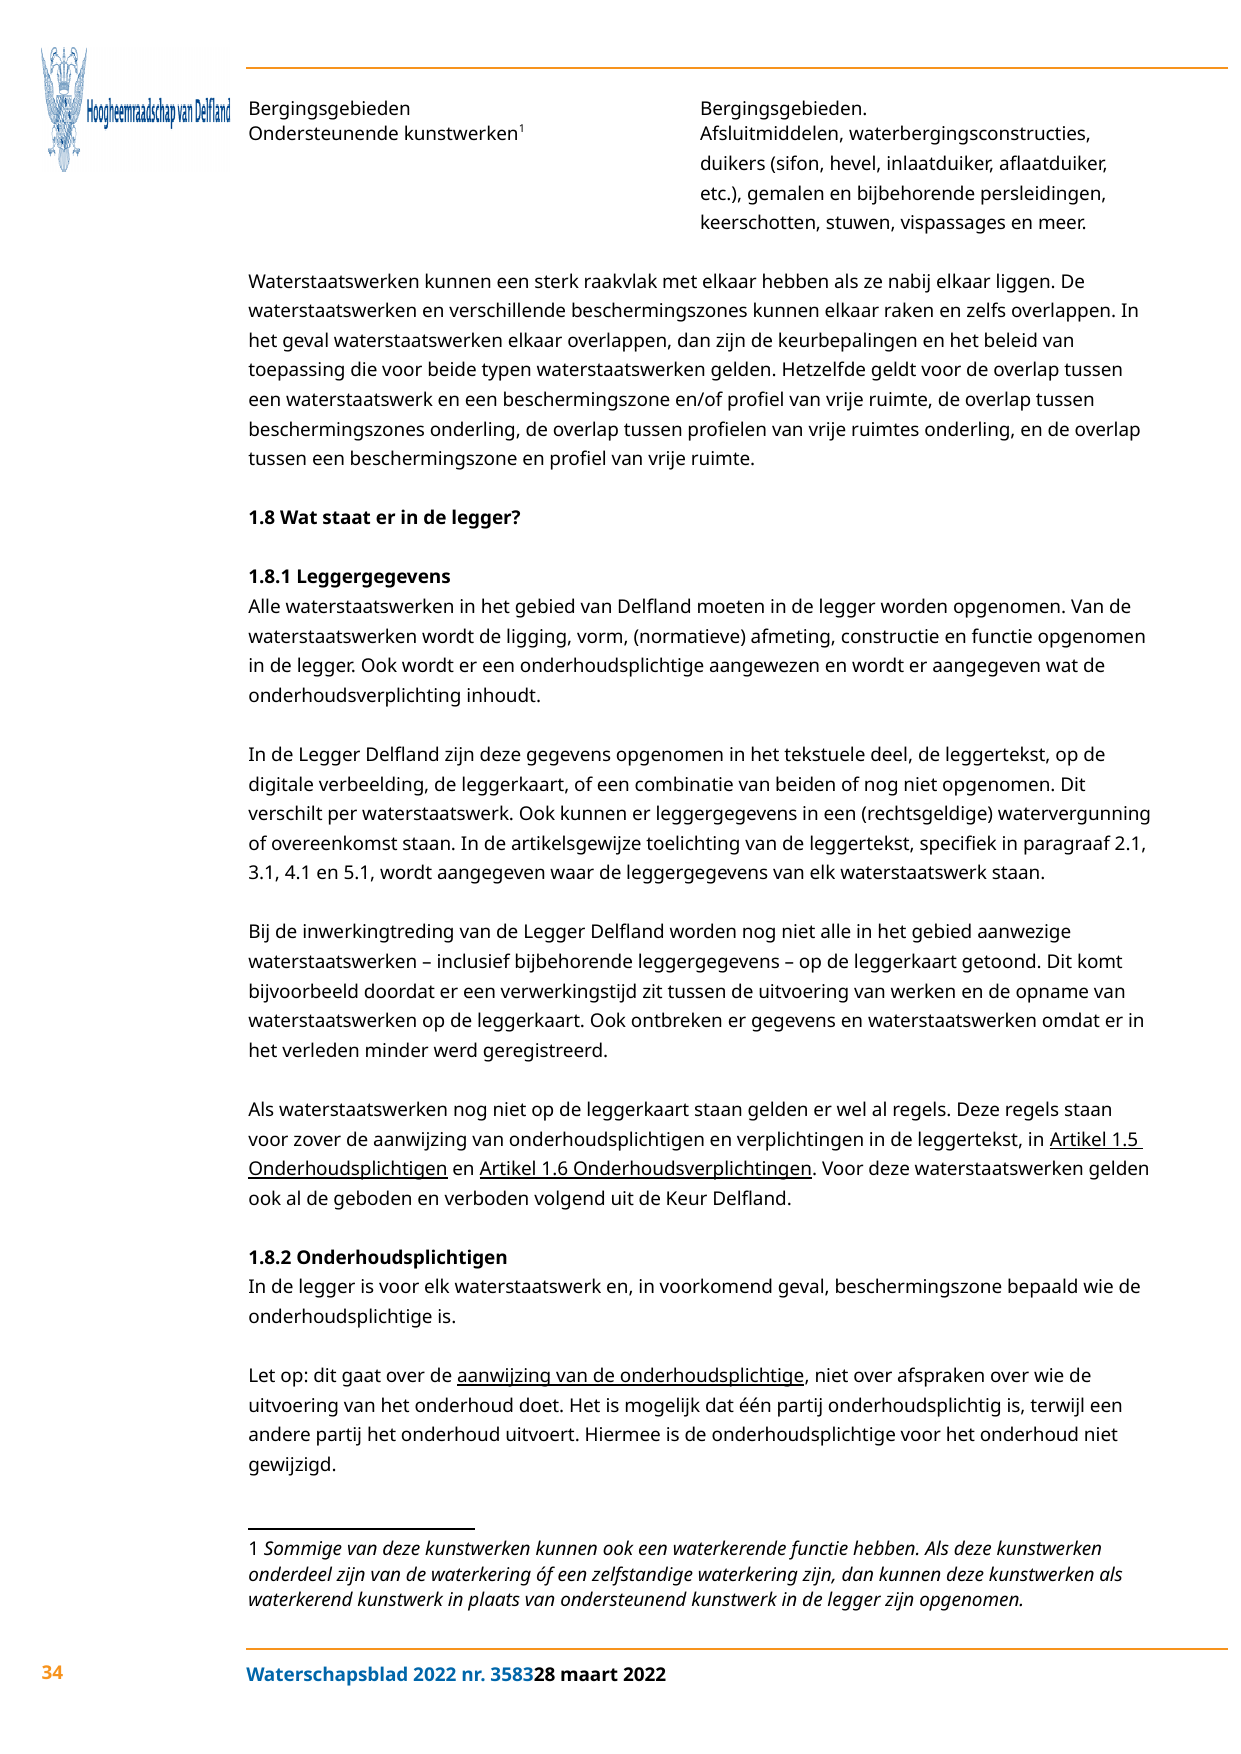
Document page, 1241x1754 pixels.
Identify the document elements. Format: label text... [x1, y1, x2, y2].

text 1.8 Wat staat er in de legger? [248, 504, 1152, 530]
text Let op: dit gaat over de aanwijzing van de onderhoudsplichtige, niet over afspraken over wie de uitvoering van het onderhoud doet. Het is mogelijk dat één partij onderhoudsplichtig is, terwijl een andere partij het onderhoud uitvoert. Hiermee is de onderhoudsplichtige voor het onderhoud niet gewijzigd. [248, 1362, 1152, 1477]
table_cell Afsluitmiddelen, waterbergingsconstructies, duikers (sifon, hevel, inlaatduiker, aflaatduiker, etc.), gemalen en bijbehorende persleidingen, keerschotten, stuwen, vispassages en meer. [700, 121, 1152, 235]
text 1.8.1 Leggergegevens [248, 564, 1152, 589]
table_cell Bergingsgebieden [248, 95, 700, 121]
picture [41, 47, 231, 172]
text 1.8.2 Onderhoudsplichtigen [248, 1244, 1152, 1270]
table_cell Ondersteunende kunstwerken [248, 121, 700, 235]
text Bij de inwerkingtreding van de Legger Delfland worden nog niet alle in het gebied aanwezige waterstaatswerken – inclusief bijbehorende leggergegevens – op de leggerkaart getoond. Dit komt bijvoorbeeld doordat er een verwerkingstijd zit tussen de uitvoering van werken en de opname van waterstaatswerken op de leggerkaart. Ook ontbreken er gegevens en waterstaatswerken omdat er in het verleden minder werd geregistreerd. [248, 919, 1152, 1063]
text In de legger is voor elk waterstaatswerk en, in voorkomend geval, beschermingszone bepaald wie de onderhoudsplichtige is. [248, 1274, 1152, 1329]
text Als waterstaatswerken nog niet op de leggerkaart staan gelden er wel al regels. Deze regels staan voor zover de aanwijzing van onderhoudsplichtigen en verplichtingen in de leggertekst, in Artikel 1.5 Onderhoudsplichtigen en Artikel 1.6 Onderhoudsverplichtingen. Voor deze waterstaatswerken gelden ook al de geboden en verboden volgend uit de Keur Delfland. [248, 1096, 1152, 1211]
text In de Legger Delfland zijn deze gegevens opgenomen in het tekstuele deel, de leggertekst, op de digitale verbeelding, de leggerkaart, of een combinatie van beiden of nog niet opgenomen. Dit verschilt per waterstaatswerk. Ook kunnen er leggergegevens in een (rechtsgeldige) watervergunning of overeenkomst staan. In de artikelsgewijze toelichting van de leggertekst, specifiek in paragraaf 2.1, 3.1, 4.1 en 5.1, wordt aangegeven waar de leggergegevens van elk waterstaatswerk staan. [248, 741, 1152, 885]
text Waterstaatswerken kunnen een sterk raakvlak met elkaar hebben als ze nabij elkaar liggen. De waterstaatswerken en verschillende beschermingszones kunnen elkaar raken en zelfs overlappen. In het geval waterstaatswerken elkaar overlappen, dan zijn de keurbepalingen en het beleid van toepassing die voor beide typen waterstaatswerken gelden. Hetzelfde geldt voor de overlap tussen een waterstaatswerk en een beschermingszone en/of profiel van vrije ruimte, de overlap tussen beschermingszones onderling, de overlap tussen profielen van vrije ruimtes onderling, en de overlap tussen een beschermingszone en profiel van vrije ruimte. [248, 268, 1152, 471]
text Alle waterstaatswerken in het gebied van Delfland moeten in de legger worden opgenomen. Van de waterstaatswerken wordt de ligging, vorm, (normatieve) afmeting, constructie en functie opgenomen in de legger. Ook wordt er een onderhoudsplichtige aangewezen en wordt er aangegeven wat de onderhoudsverplichting inhoudt. [248, 593, 1152, 708]
table_cell Bergingsgebieden. [700, 95, 1152, 121]
